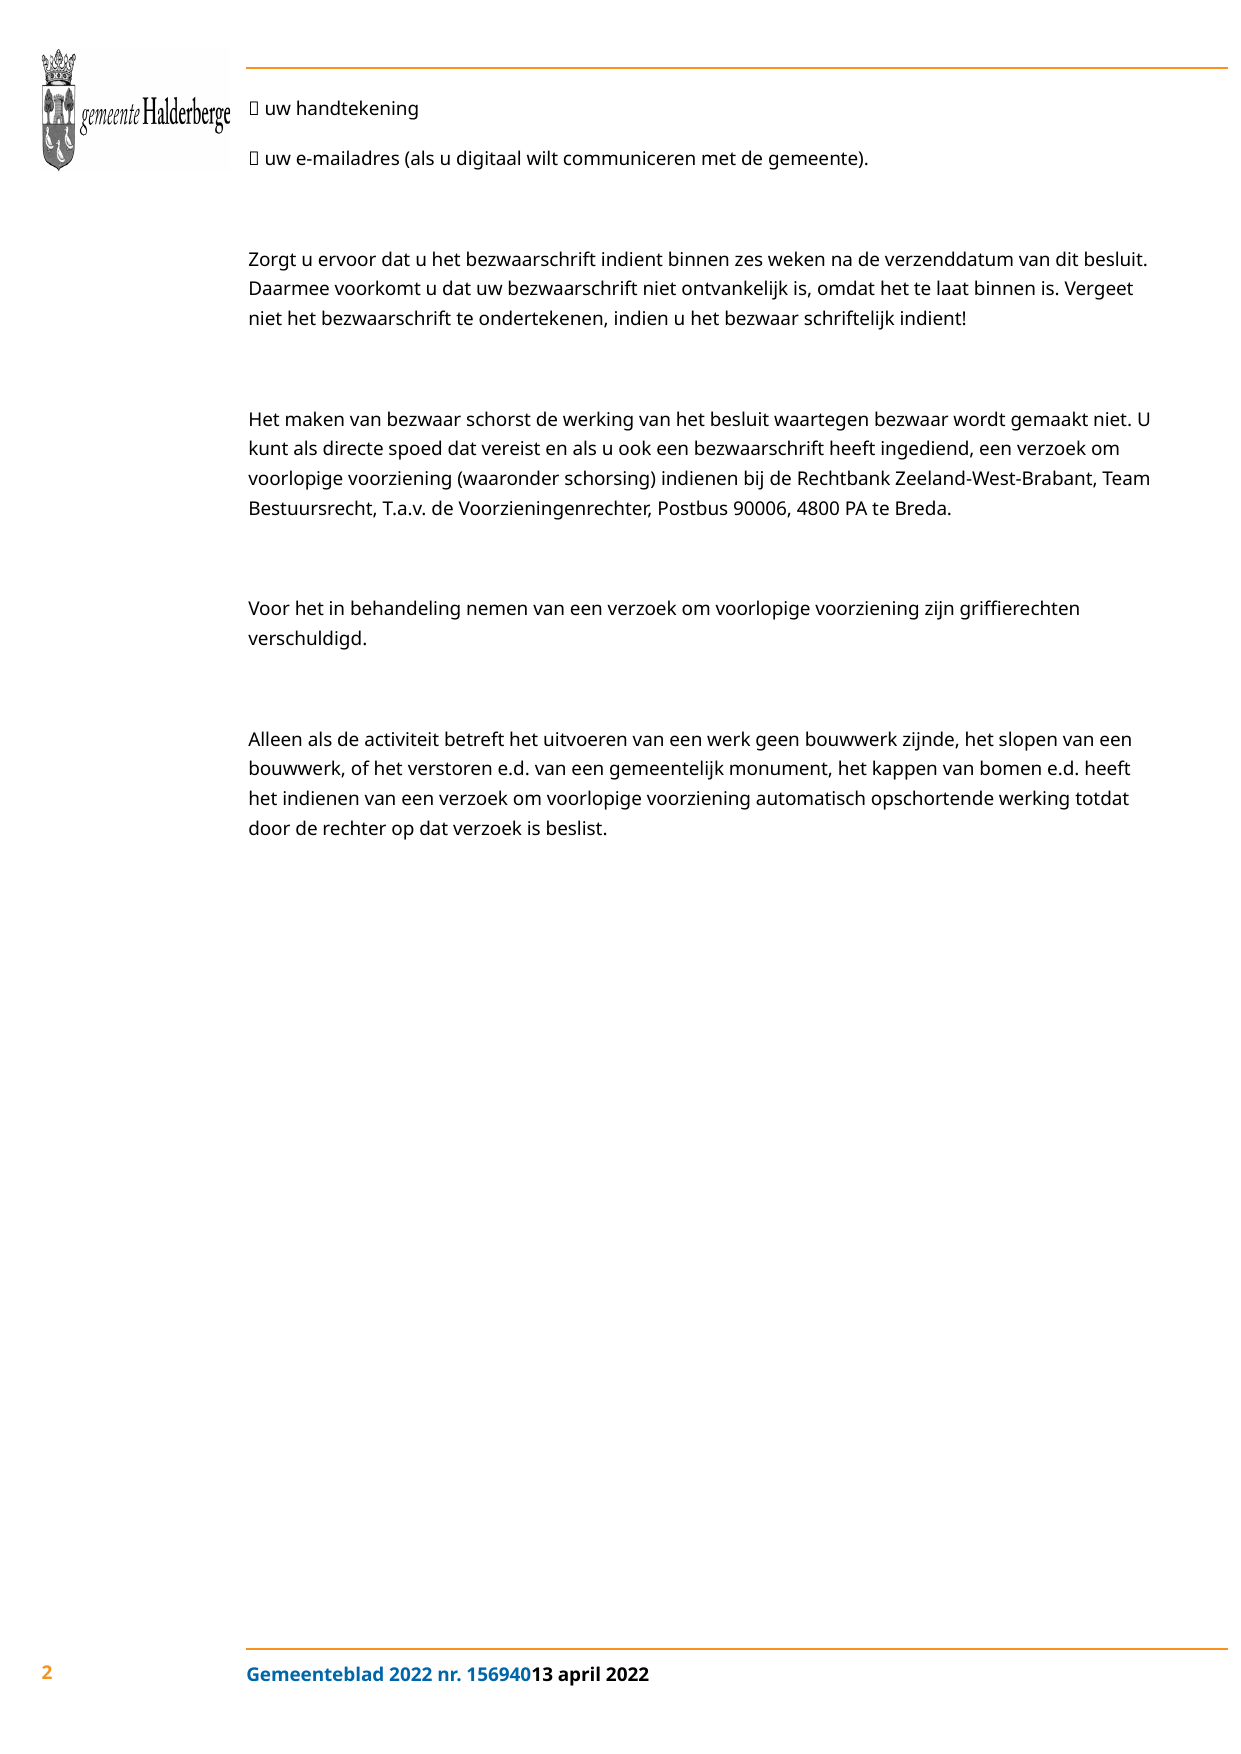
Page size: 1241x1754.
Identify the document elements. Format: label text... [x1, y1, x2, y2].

text  uw handtekening [248, 95, 1152, 121]
text Voor het in behandeling nemen van een verzoek om voorlopige voorziening zijn griffierechten verschuldigd. [248, 596, 1152, 651]
text Zorgt u ervoor dat u het bezwaarschrift indient binnen zes weken na de verzenddatum van dit besluit. Daarmee voorkomt u dat uw bezwaarschrift niet ontvankelijk is, omdat het te laat binnen is. Vergeet niet het bezwaarschrift te ondertekenen, indien u het bezwaar schriftelijk indient! [248, 246, 1152, 331]
text Alleen als de activiteit betreft het uitvoeren van een werk geen bouwwerk zijnde, het slopen van een bouwwerk, of het verstoren e.d. van een gemeentelijk monument, het kappen van bomen e.d. heeft het indienen van een verzoek om voorlopige voorziening automatisch opschortende werking totdat door de rechter op dat verzoek is beslist. [248, 726, 1152, 841]
picture [41, 47, 231, 172]
text Het maken van bezwaar schorst de werking van het besluit waartegen bezwaar wordt gemaakt niet. U kunt als directe spoed dat vereist en als u ook een bezwaarschrift heeft ingediend, een verzoek om voorlopige voorziening (waaronder schorsing) indienen bij de Rechtbank Zeeland-West-Brabant, Team Bestuursrecht, T.a.v. de Voorzieningenrechter, Postbus 90006, 4800 PA te Breda. [248, 406, 1152, 521]
text  uw e-mailadres (als u digitaal wilt communiceren met de gemeente). [248, 145, 1152, 171]
